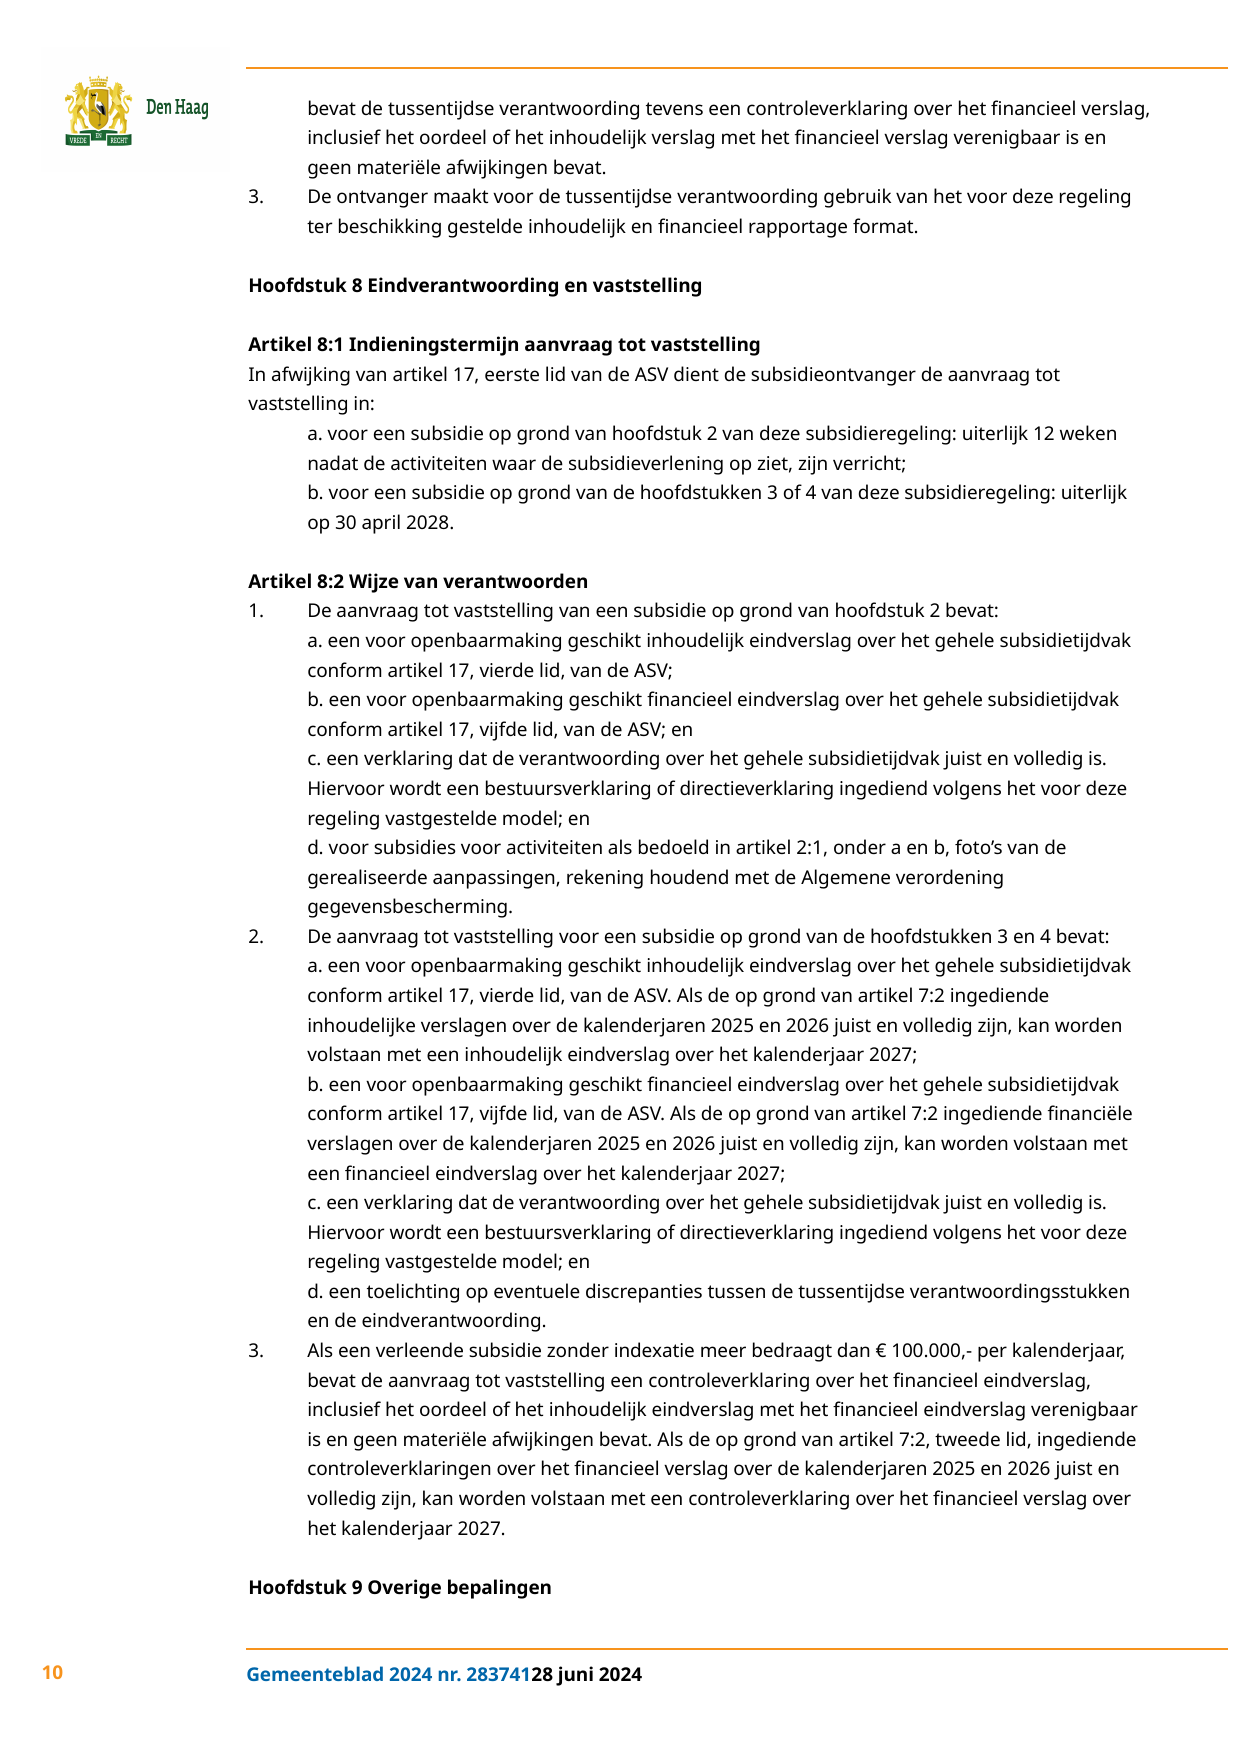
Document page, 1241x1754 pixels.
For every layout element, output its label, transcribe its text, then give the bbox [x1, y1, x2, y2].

text Artikel 8:2 Wijze van verantwoorden [248, 568, 1152, 594]
list De ontvanger maakt voor de tussentijdse verantwoording gebruik van het voor deze regeling ter beschikking gestelde inhoudelijk en financieel rapportage format. [248, 183, 1152, 239]
list c. een verklaring dat de verantwoording over het gehele subsidietijdvak juist en volledig is. Hiervoor wordt een bestuursverklaring of directieverklaring ingediend volgens het voor deze regeling vastgestelde model; en [248, 1189, 1152, 1274]
list d. een toelichting op eventuele discrepanties tussen de tussentijdse verantwoordingsstukken en de eindverantwoording. [248, 1278, 1152, 1333]
list De aanvraag tot vaststelling van een subsidie op grond van hoofdstuk 2 bevat: [248, 598, 1152, 623]
text Artikel 8:1 Indieningstermijn aanvraag tot vaststelling [248, 331, 1152, 357]
list a. een voor openbaarmaking geschikt inhoudelijk eindverslag over het gehele subsidietijdvak conform artikel 17, vierde lid, van de ASV; [248, 627, 1152, 683]
list Als een verleende subsidie zonder indexatie meer bedraagt dan € 100.000,- per kalenderjaar, bevat de aanvraag tot vaststelling een controleverklaring over het financieel eindverslag, inclusief het oordeel of het inhoudelijk eindverslag met het financieel eindverslag verenigbaar is en geen materiële afwijkingen bevat. Als de op grond van artikel 7:2, tweede lid, ingediende controleverklaringen over het financieel verslag over de kalenderjaren 2025 en 2026 juist en volledig zijn, kan worden volstaan met een controleverklaring over het financieel verslag over het kalenderjaar 2027. [248, 1337, 1152, 1541]
text Hoofdstuk 9 Overige bepalingen [248, 1574, 1152, 1600]
list a. een voor openbaarmaking geschikt inhoudelijk eindverslag over het gehele subsidietijdvak conform artikel 17, vierde lid, van de ASV. Als de op grond van artikel 7:2 ingediende inhoudelijke verslagen over de kalenderjaren 2025 en 2026 juist en volledig zijn, kan worden volstaan met een inhoudelijk eindverslag over het kalenderjaar 2027; [248, 953, 1152, 1067]
list De aanvraag tot vaststelling voor een subsidie op grond van de hoofdstukken 3 en 4 bevat: [248, 923, 1152, 949]
list b. een voor openbaarmaking geschikt financieel eindverslag over het gehele subsidietijdvak conform artikel 17, vijfde lid, van de ASV. Als de op grond van artikel 7:2 ingediende financiële verslagen over de kalenderjaren 2025 en 2026 juist en volledig zijn, kan worden volstaan met een financieel eindverslag over het kalenderjaar 2027; [248, 1071, 1152, 1186]
text In afwijking van artikel 17, eerste lid van de ASV dient de subsidieontvanger de aanvraag tot vaststelling in: [248, 361, 1152, 416]
list a. voor een subsidie op grond van hoofdstuk 2 van deze subsidieregeling: uiterlijk 12 weken nadat de activiteiten waar de subsidieverlening op ziet, zijn verricht; [248, 420, 1152, 476]
list b. een voor openbaarmaking geschikt financieel eindverslag over het gehele subsidietijdvak conform artikel 17, vijfde lid, van de ASV; en [248, 686, 1152, 742]
list d. voor subsidies voor activiteiten als bedoeld in artikel 2:1, onder a en b, foto’s van de gerealiseerde aanpassingen, rekening houdend met de Algemene verordening gegevensbescherming. [248, 834, 1152, 919]
list bevat de tussentijdse verantwoording tevens een controleverklaring over het financieel verslag, inclusief het oordeel of het inhoudelijk verslag met het financieel verslag verenigbaar is en geen materiële afwijkingen bevat. [248, 95, 1152, 180]
text Hoofdstuk 8 Eindverantwoording en vaststelling [248, 272, 1152, 298]
picture [41, 47, 231, 172]
list b. voor een subsidie op grond van de hoofdstukken 3 of 4 van deze subsidieregeling: uiterlijk op 30 april 2028. [248, 479, 1152, 535]
list c. een verklaring dat de verantwoording over het gehele subsidietijdvak juist en volledig is. Hiervoor wordt een bestuursverklaring of directieverklaring ingediend volgens het voor deze regeling vastgestelde model; en [248, 746, 1152, 831]
